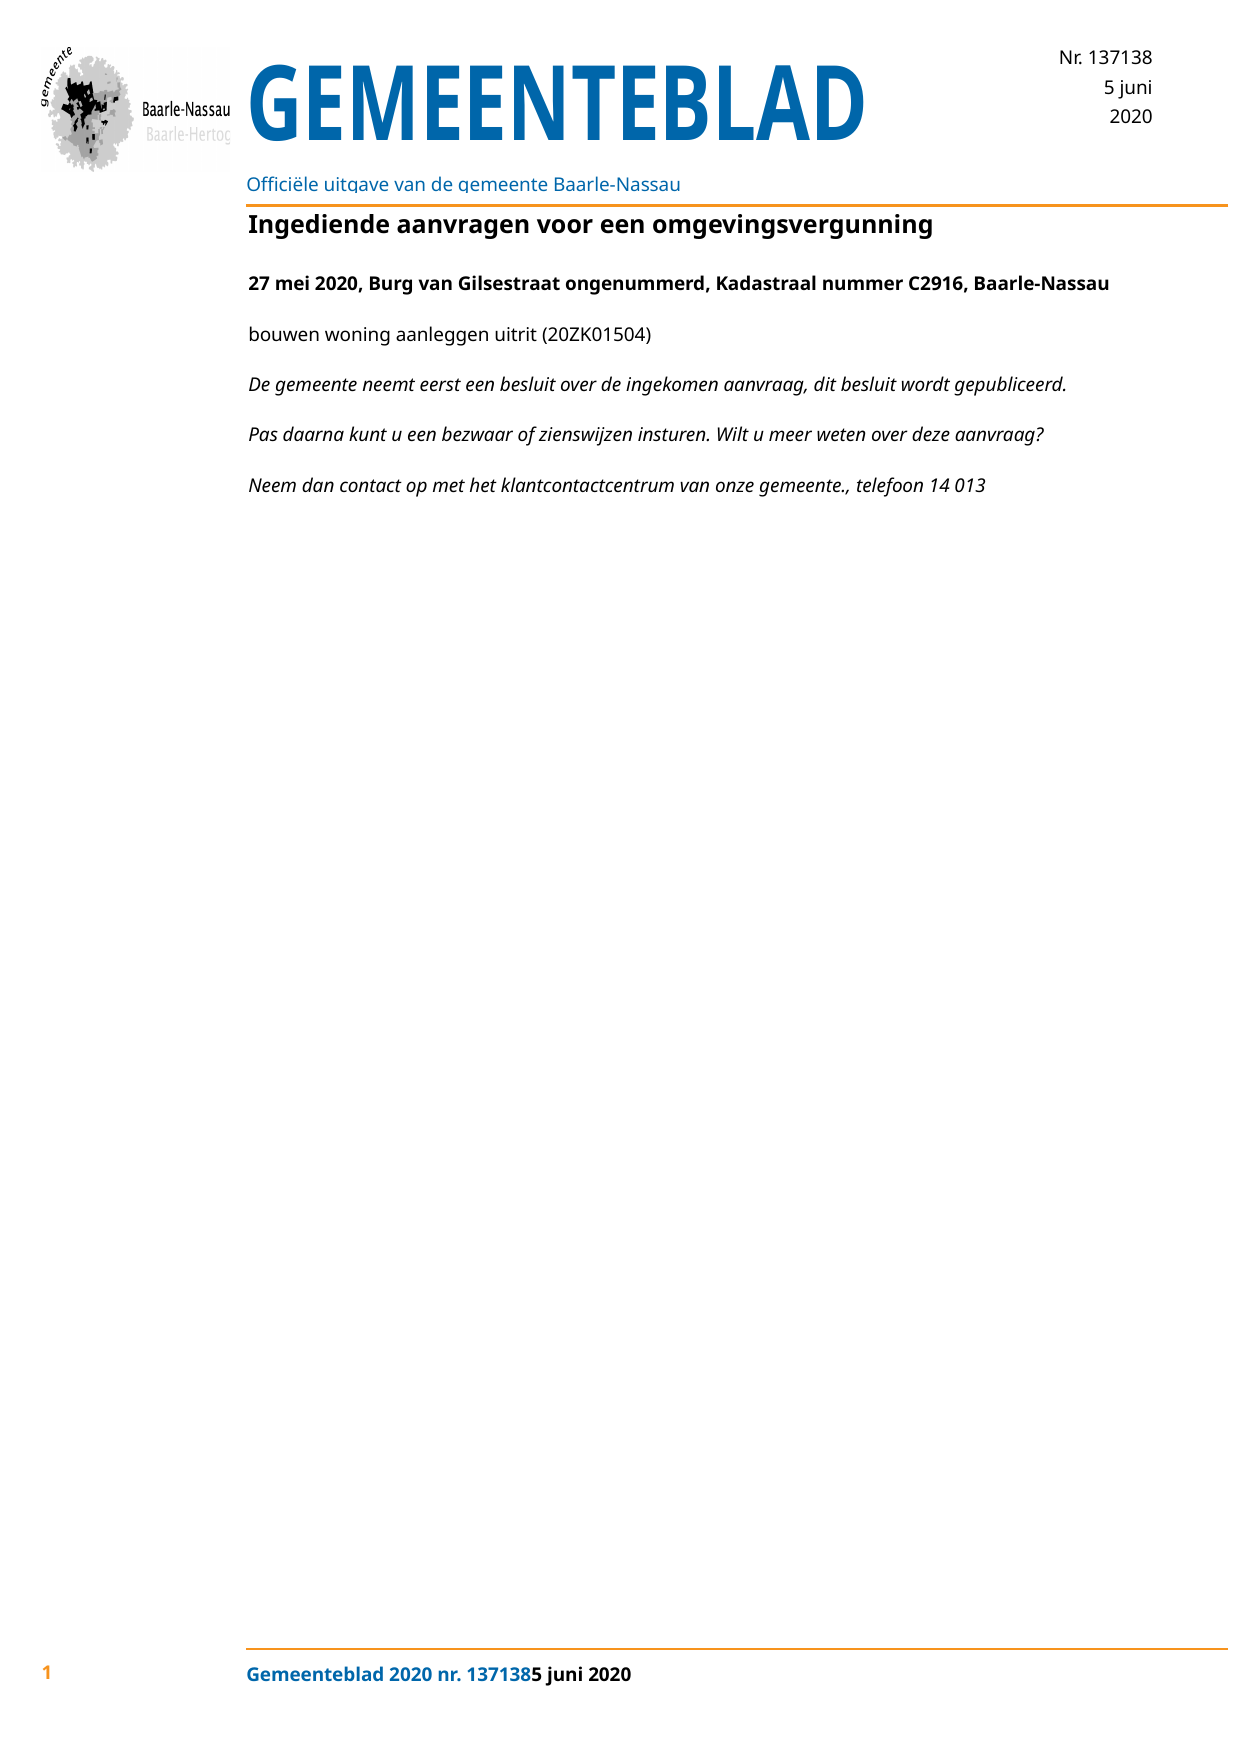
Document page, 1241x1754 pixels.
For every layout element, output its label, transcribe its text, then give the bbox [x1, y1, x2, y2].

text Neem dan contact op met het klantcontactcentrum van onze gemeente., telefoon 14 013 [248, 472, 1152, 498]
text bouwen woning aanleggen uitrit (20ZK01504) [248, 321, 1152, 346]
text Pas daarna kunt u een bezwaar of zienswijzen insturen. Wilt u meer weten over deze aanvraag? [248, 422, 1152, 447]
text 27 mei 2020, Burg van Gilsestraat ongenummerd, Kadastraal nummer C2916, Baarle-Nassau [248, 270, 1152, 296]
text Ingediende aanvragen voor een omgevingsvergunning [248, 207, 1152, 241]
text De gemeente neemt eerst een besluit over de ingekomen aanvraag, dit besluit wordt gepubliceerd. [248, 371, 1152, 397]
picture [41, 47, 231, 172]
